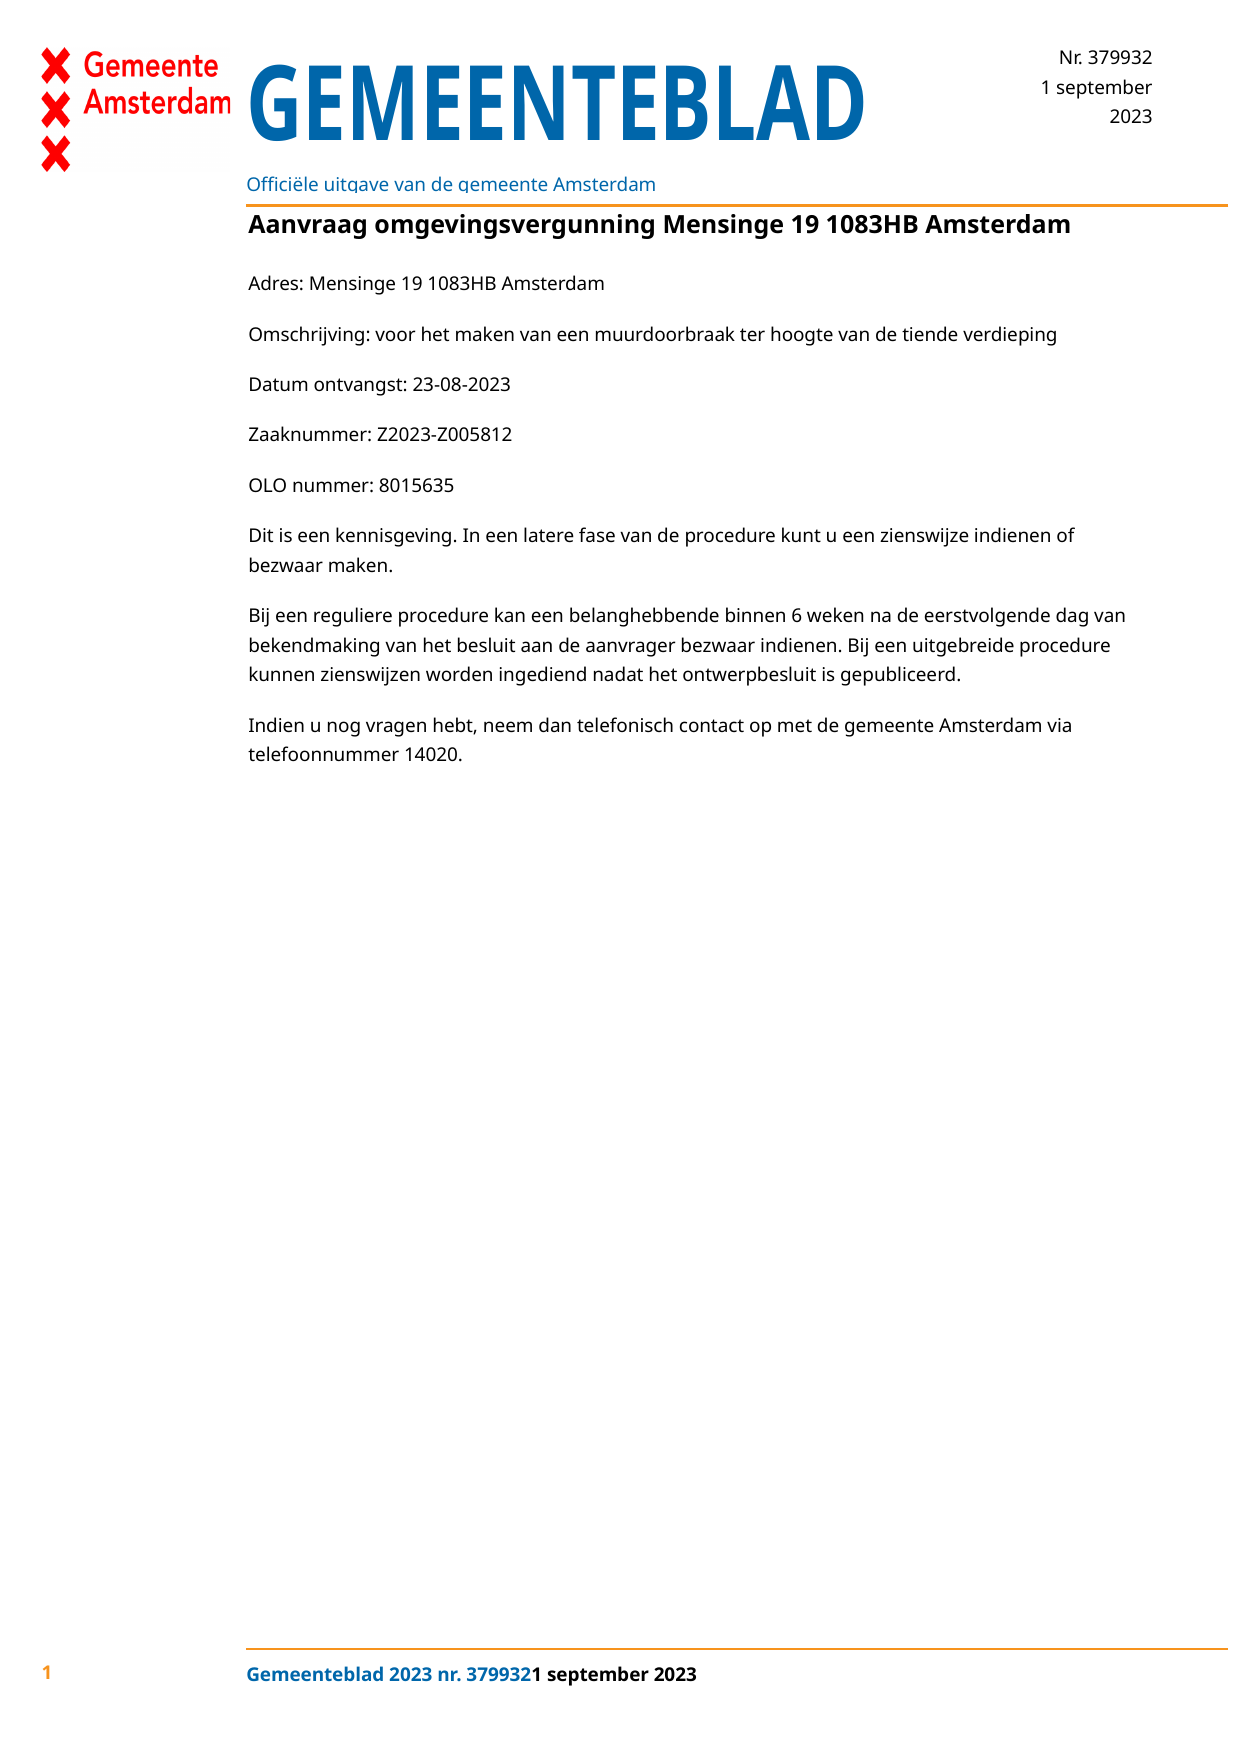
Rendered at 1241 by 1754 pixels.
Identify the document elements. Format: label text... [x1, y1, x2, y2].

text Aanvraag omgevingsvergunning Mensinge 19 1083HB Amsterdam [248, 207, 1152, 241]
text Indien u nog vragen hebt, neem dan telefonisch contact op met de gemeente Amsterdam via telefoonnummer 14020. [248, 712, 1152, 767]
text Dit is een kennisgeving. In een latere fase van de procedure kunt u een zienswijze indienen of bezwaar maken. [248, 522, 1152, 578]
text Datum ontvangst: 23-08-2023 [248, 371, 1152, 397]
text Adres: Mensinge 19 1083HB Amsterdam [248, 270, 1152, 296]
text Omschrijving: voor het maken van een muurdoorbraak ter hoogte van de tiende verdieping [248, 321, 1152, 346]
text OLO nummer: 8015635 [248, 472, 1152, 498]
picture [41, 47, 231, 172]
text Zaaknummer: Z2023-Z005812 [248, 422, 1152, 447]
text Bij een reguliere procedure kan een belanghebbende binnen 6 weken na de eerstvolgende dag van bekendmaking van het besluit aan de aanvrager bezwaar indienen. Bij een uitgebreide procedure kunnen zienswijzen worden ingediend nadat het ontwerpbesluit is gepubliceerd. [248, 602, 1152, 687]
